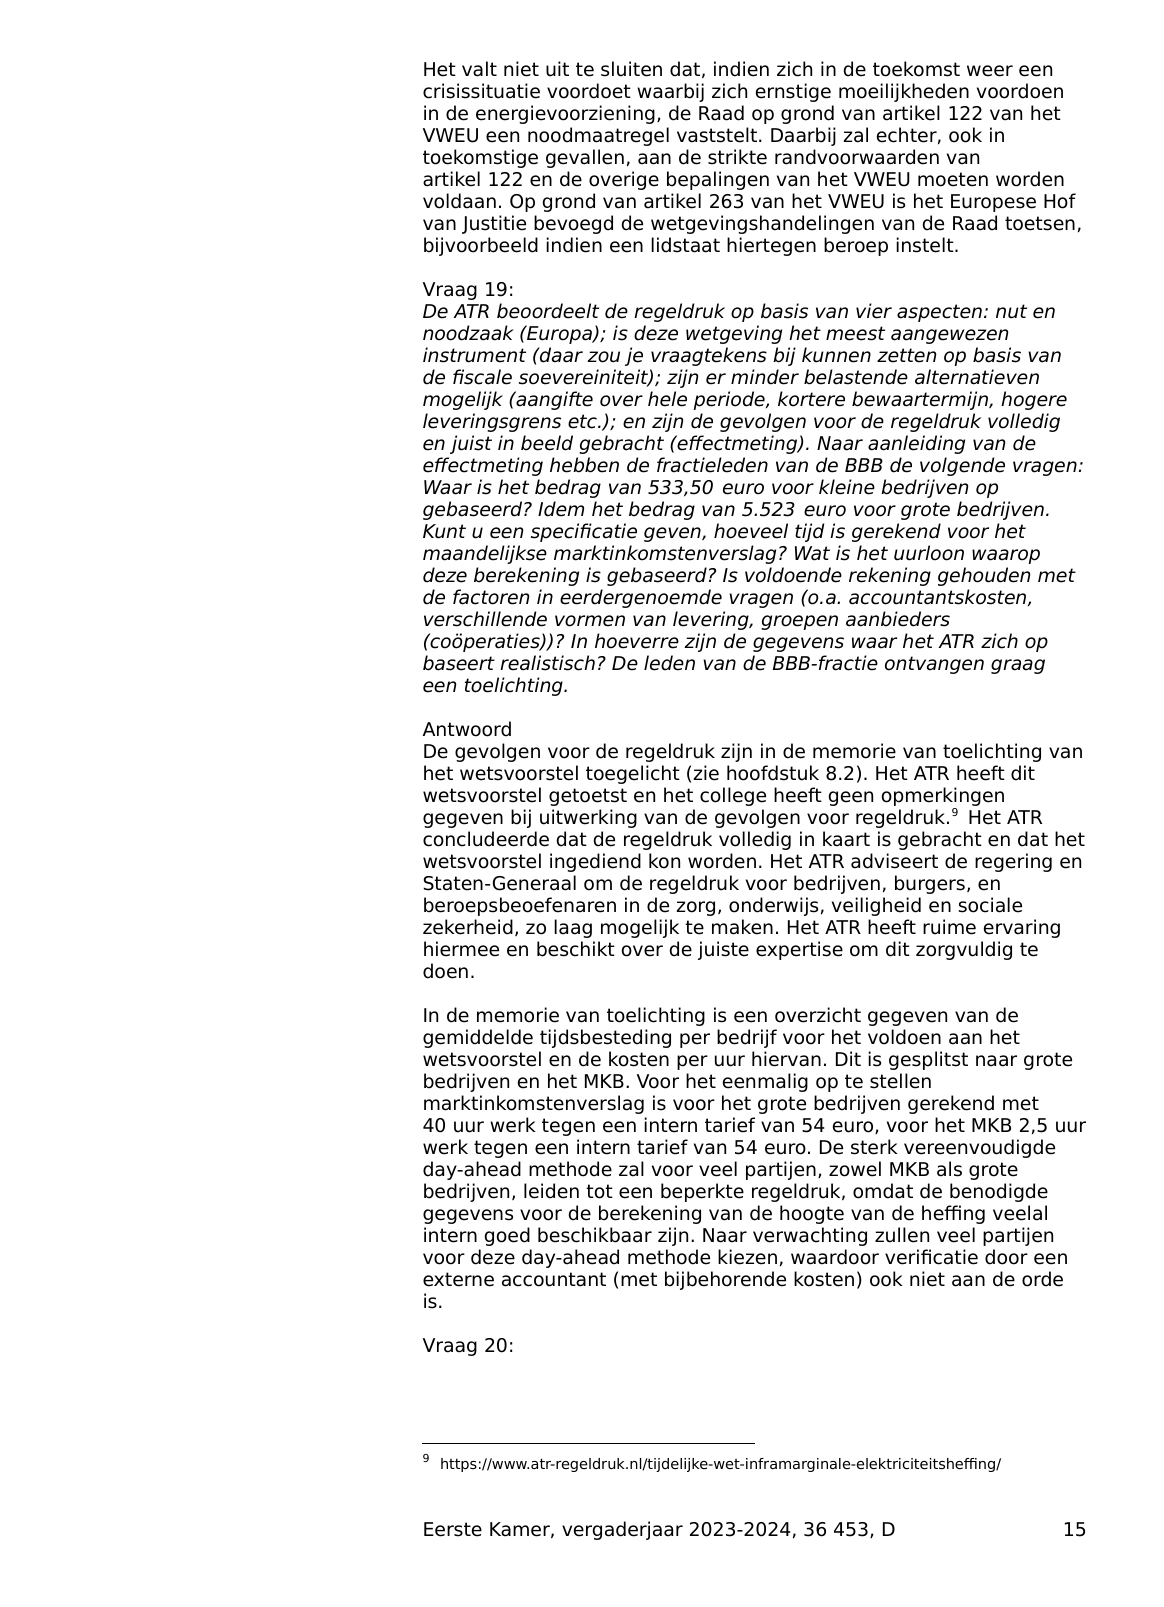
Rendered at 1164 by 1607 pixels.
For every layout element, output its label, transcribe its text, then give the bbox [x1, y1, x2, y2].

text Het valt niet uit te sluiten dat, indien zich in de toekomst weer een crisissituatie voordoet waarbij zich ernstige moeilijkheden voordoen in de energievoorziening, de Raad op grond van artikel 122 van het VWEU een noodmaatregel vaststelt. Daarbij zal echter, ook in toekomstige gevallen, aan de strikte randvoorwaarden van artikel 122 en de overige bepalingen van het VWEU moeten worden voldaan. Op grond van artikel 263 van het VWEU is het Europese Hof van Justitie bevoegd de wetgevingshandelingen van de Raad toetsen, bijvoorbeeld indien een lidstaat hiertegen beroep instelt. [422, 59, 1087, 257]
text Antwoord [422, 719, 1087, 741]
text https://www.atr-regeldruk.nl/tijdelijke-wet-inframarginale-elektriciteitsheffing/ [422, 1452, 1087, 1474]
text De gevolgen voor de regeldruk zijn in de memorie van toelichting van het wetsvoorstel toegelicht (zie hoofdstuk 8.2). Het ATR heeft dit wetsvoorstel getoetst en het college heeft geen opmerkingen gegeven bij uitwerking van de gevolgen voor regeldruk. Het ATR concludeerde dat de regeldruk volledig in kaart is gebracht en dat het wetsvoorstel ingediend kon worden. Het ATR adviseert de regering en Staten-Generaal om de regeldruk voor bedrijven, burgers, en beroepsbeoefenaren in de zorg, onderwijs, veiligheid en sociale zekerheid, zo laag mogelijk te maken. Het ATR heeft ruime ervaring hiermee en beschikt over de juiste expertise om dit zorgvuldig te doen. [422, 741, 1087, 983]
text In de memorie van toelichting is een overzicht gegeven van de gemiddelde tijdsbesteding per bedrijf voor het voldoen aan het wetsvoorstel en de kosten per uur hiervan. Dit is gesplitst naar grote bedrijven en het MKB. Voor het eenmalig op te stellen marktinkomstenverslag is voor het grote bedrijven gerekend met 40 uur werk tegen een intern tarief van 54 euro, voor het MKB 2,5 uur werk tegen een intern tarief van 54 euro. De sterk vereenvoudigde day-ahead methode zal voor veel partijen, zowel MKB als grote bedrijven, leiden tot een beperkte regeldruk, omdat de benodigde gegevens voor de berekening van de hoogte van de heffing veelal intern goed beschikbaar zijn. Naar verwachting zullen veel partijen voor deze day-ahead methode kiezen, waardoor verificatie door een externe accountant (met bijbehorende kosten) ook niet aan de orde is. [422, 1005, 1087, 1312]
text Vraag 19: [422, 279, 1087, 301]
text De ATR beoordeelt de regeldruk op basis van vier aspecten: nut en noodzaak (Europa); is deze wetgeving het meest aangewezen instrument (daar zou je vraagtekens bij kunnen zetten op basis van de fiscale soevereiniteit); zijn er minder belastende alternatieven mogelijk (aangifte over hele periode, kortere bewaartermijn, hogere leveringsgrens etc.); en zijn de gevolgen voor de regeldruk volledig en juist in beeld gebracht (effectmeting). Naar aanleiding van de effectmeting hebben de fractieleden van de BBB de volgende vragen: Waar is het bedrag van 533,50 euro voor kleine bedrijven op gebaseerd? Idem het bedrag van 5.523 euro voor grote bedrijven. Kunt u een specificatie geven, hoeveel tijd is gerekend voor het maandelijkse marktinkomstenverslag? Wat is het uurloon waarop deze berekening is gebaseerd? Is voldoende rekening gehouden met de factoren in eerdergenoemde vragen (o.a. accountantskosten, verschillende vormen van levering, groepen aanbieders (coöperaties))? In hoeverre zijn de gegevens waar het ATR zich op baseert realistisch? De leden van de BBB-fractie ontvangen graag een toelichting. [422, 301, 1087, 697]
text Vraag 20: [422, 1335, 1087, 1357]
